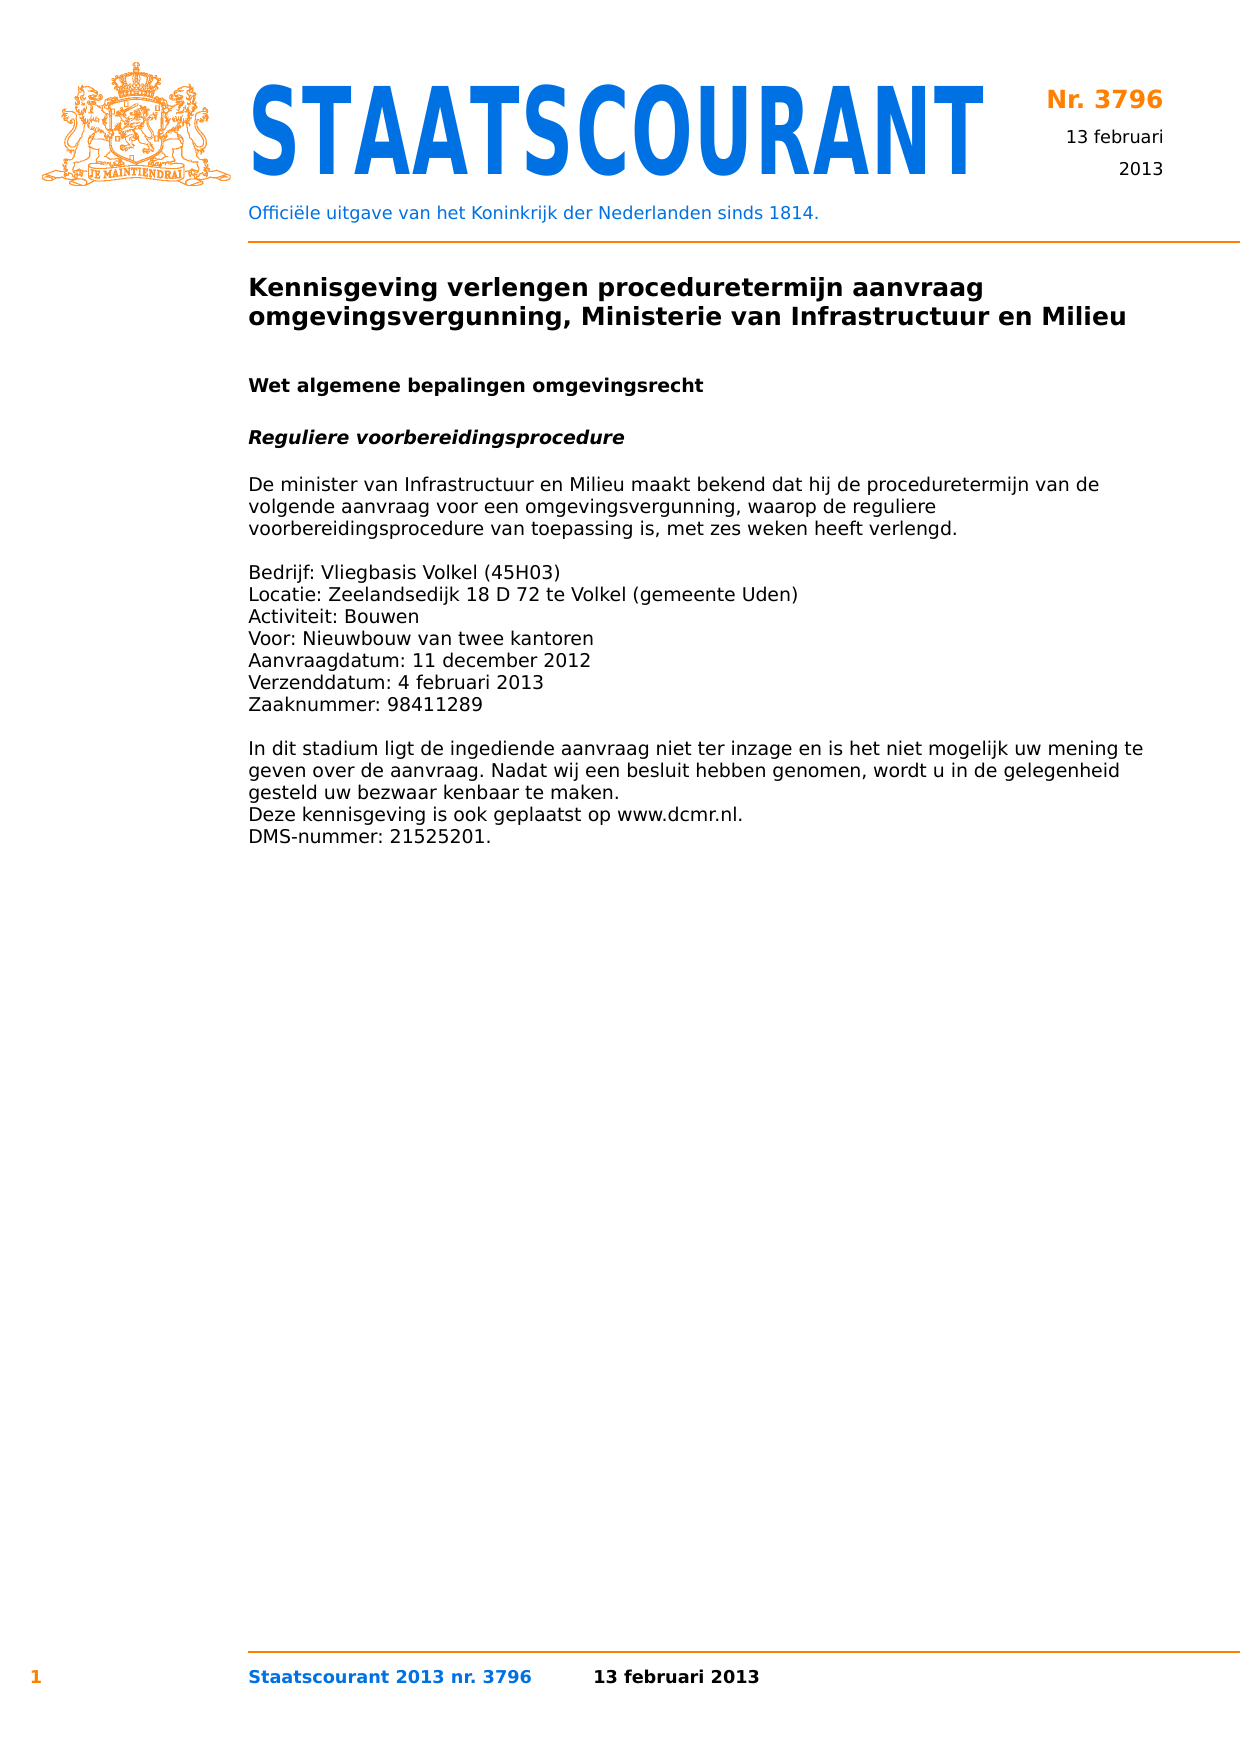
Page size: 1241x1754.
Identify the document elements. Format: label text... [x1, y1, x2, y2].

table_cell 2013 [998, 153, 1240, 203]
text Deze kennisgeving is ook geplaatst op www.dcmr.nl. [248, 803, 1163, 826]
subtitle Reguliere voorbereidingsprocedure [248, 427, 1163, 449]
table_cell Officiële uitgave van het Koninkrijk der Nederlanden sinds 1814. [248, 203, 1240, 241]
table_header STAATSCOURANT [248, 62, 998, 203]
text In dit stadium ligt de ingediende aanvraag niet ter inzage en is het niet mogelijk uw mening te geven over de aanvraag. Nadat wij een besluit hebben genomen, wordt u in de gelegenheid gesteld uw bezwaar kenbaar te maken. [248, 738, 1163, 803]
picture [41, 62, 231, 186]
text De minister van Infrastructuur en Milieu maakt bekend dat hij de proceduretermijn van de volgende aanvraag voor een omgevingsvergunning, waarop de reguliere voorbereidingsprocedure van toepassing is, met zes weken heeft verlengd. [248, 474, 1163, 540]
text Activiteit: Bouwen [248, 606, 1163, 628]
text DMS-nummer: 21525201. [248, 826, 1163, 847]
subtitle Wet algemene bepalingen omgevingsrecht [248, 375, 1163, 397]
table_header [25, 62, 248, 241]
text Voor: Nieuwbouw van twee kantoren [248, 628, 1163, 650]
table_cell 13 februari [998, 121, 1240, 153]
text Zaaknummer: 98411289 [248, 694, 1163, 716]
text Verzenddatum: 4 februari 2013 [248, 672, 1163, 694]
text Locatie: Zeelandsedijk 18 D 72 te Volkel (gemeente Uden) [248, 584, 1163, 606]
subtitle Kennisgeving verlengen proceduretermijn aanvraag omgevingsvergunning, Ministerie van Infrastructuur en Milieu [248, 273, 1163, 331]
text Bedrijf: Vliegbasis Volkel (45H03) [248, 562, 1163, 584]
text Aanvraagdatum: 11 december 2012 [248, 650, 1163, 672]
table_header Nr. 3796 [998, 62, 1240, 121]
